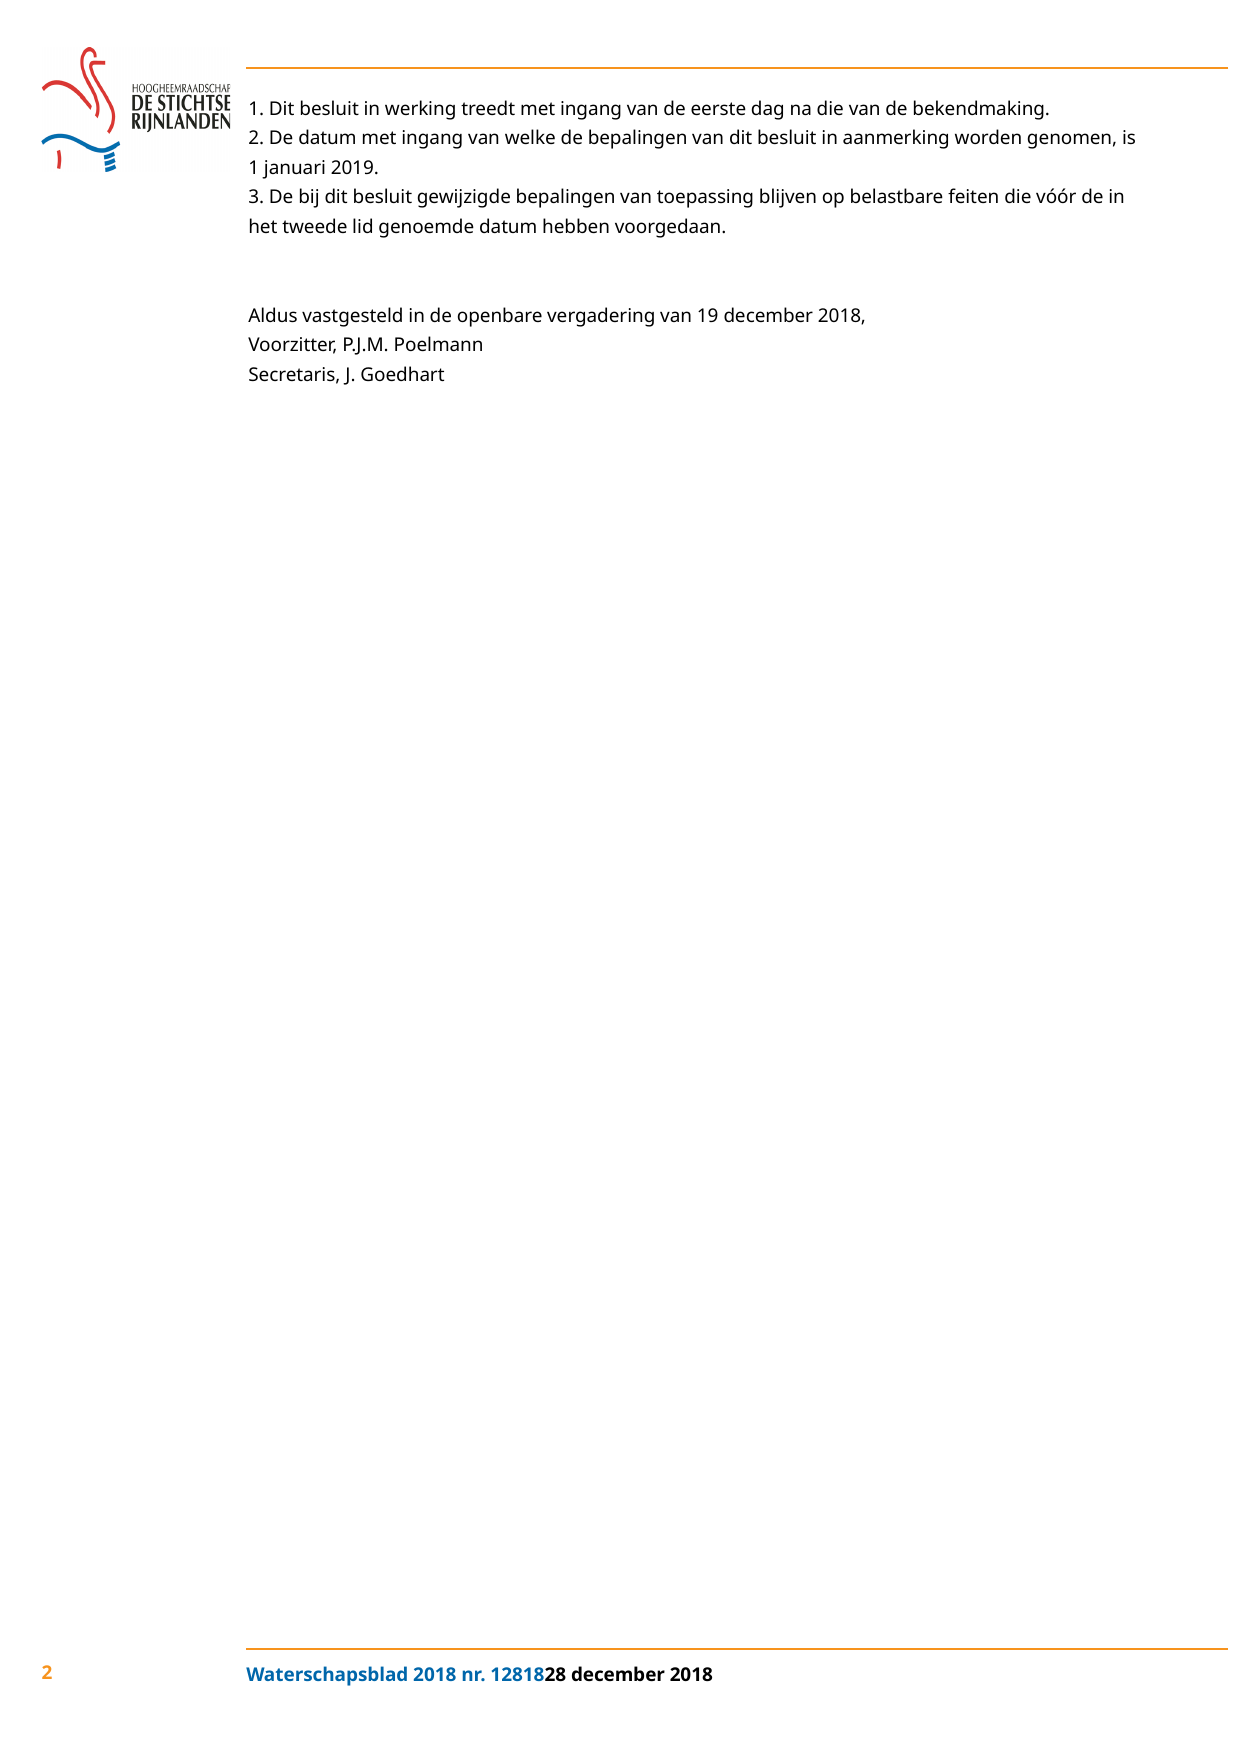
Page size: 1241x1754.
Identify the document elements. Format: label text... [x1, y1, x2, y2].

picture [41, 47, 231, 172]
text Secretaris, J. Goedhart [248, 361, 1152, 387]
text 1. Dit besluit in werking treedt met ingang van de eerste dag na die van de bekendmaking. [248, 95, 1152, 121]
text Aldus vastgesteld in de openbare vergadering van 19 december 2018, [248, 302, 1152, 328]
text 2. De datum met ingang van welke de bepalingen van dit besluit in aanmerking worden genomen, is 1 januari 2019. [248, 124, 1152, 180]
text 3. De bij dit besluit gewijzigde bepalingen van toepassing blijven op belastbare feiten die vóór de in het tweede lid genoemde datum hebben voorgedaan. [248, 183, 1152, 239]
text Voorzitter, P.J.M. Poelmann [248, 331, 1152, 357]
